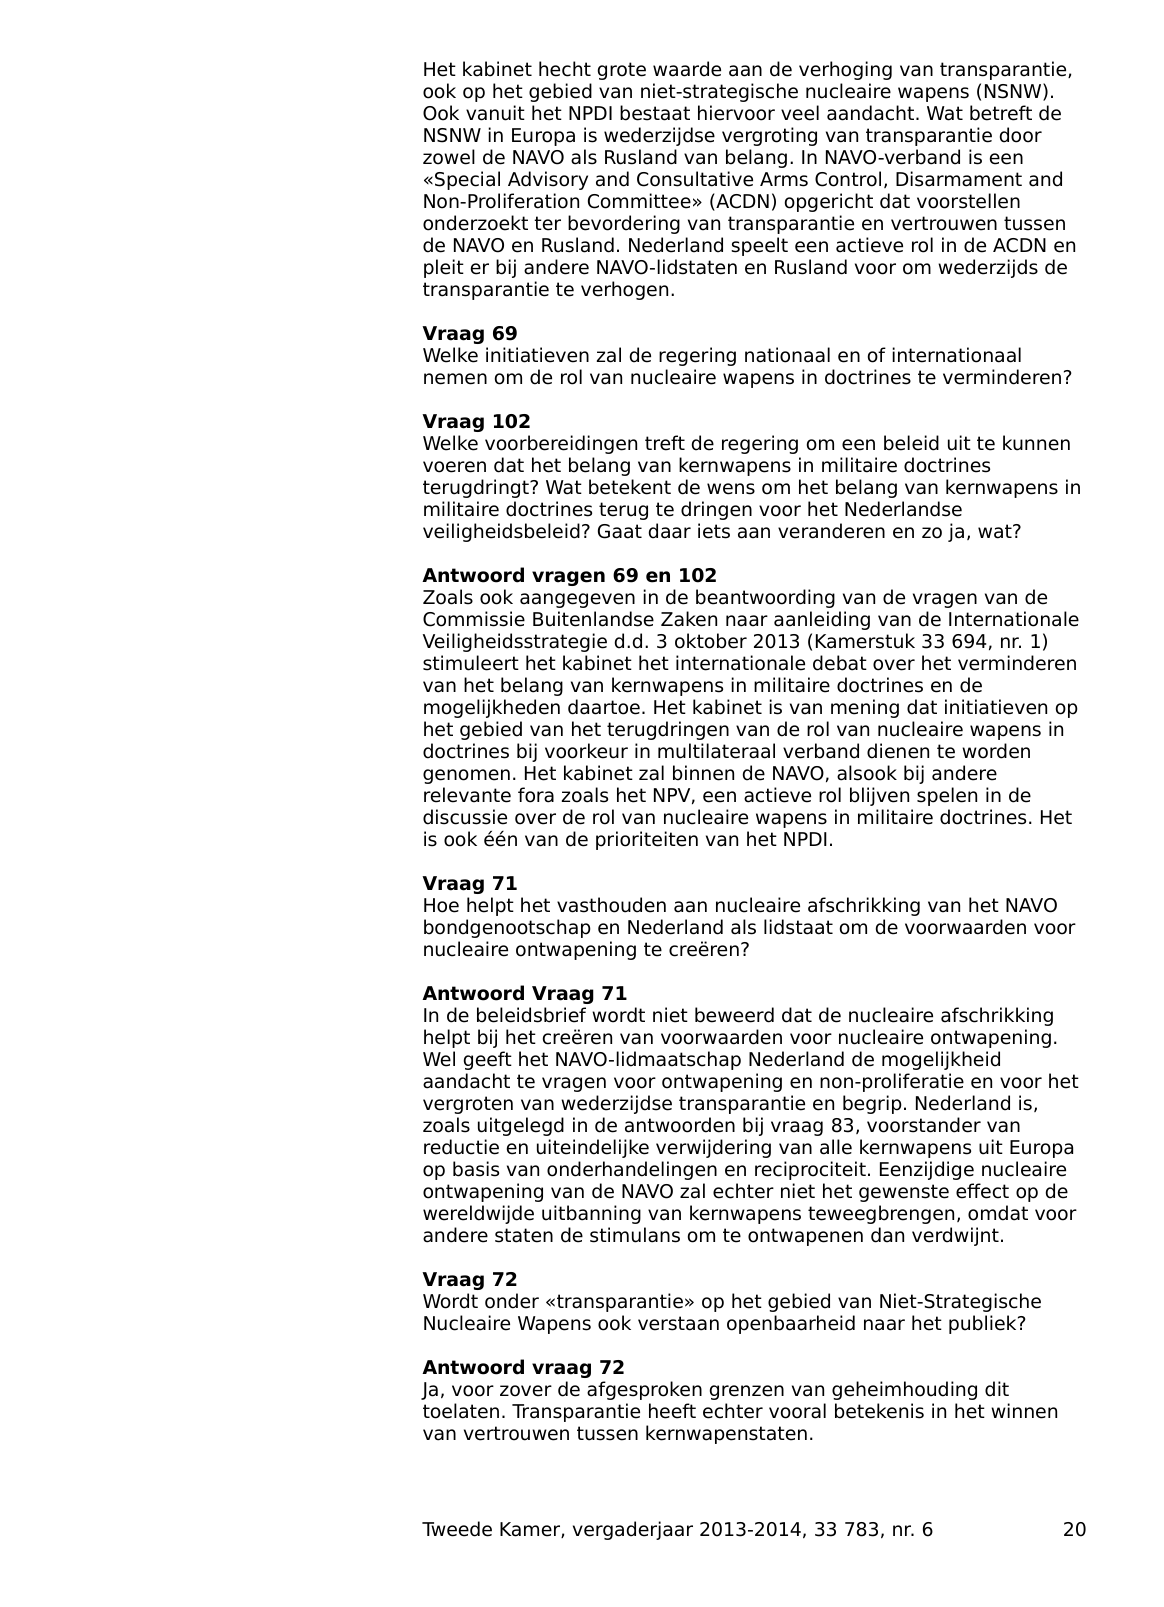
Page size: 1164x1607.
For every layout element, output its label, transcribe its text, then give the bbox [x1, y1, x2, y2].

text In de beleidsbrief wordt niet beweerd dat de nucleaire afschrikking helpt bij het creëren van voorwaarden voor nucleaire ontwapening. Wel geeft het NAVO-lidmaatschap Nederland de mogelijkheid aandacht te vragen voor ontwapening en non-proliferatie en voor het vergroten van wederzijdse transparantie en begrip. Nederland is, zoals uitgelegd in de antwoorden bij vraag 83, voorstander van reductie en uiteindelijke verwijdering van alle kernwapens uit Europa op basis van onderhandelingen en reciprociteit. Eenzijdige nucleaire ontwapening van de NAVO zal echter niet het gewenste effect op de wereldwijde uitbanning van kernwapens teweegbrengen, omdat voor andere staten de stimulans om te ontwapenen dan verdwijnt. [422, 1005, 1087, 1247]
text Ja, voor zover de afgesproken grenzen van geheimhouding dit toelaten. Transparantie heeft echter vooral betekenis in het winnen van vertrouwen tussen kernwapenstaten. [422, 1379, 1087, 1445]
text Welke initiatieven zal de regering nationaal en of internationaal nemen om de rol van nucleaire wapens in doctrines te verminderen? [422, 345, 1087, 389]
text Wordt onder «transparantie» op het gebied van Niet-Strategische Nucleaire Wapens ook verstaan openbaarheid naar het publiek? [422, 1291, 1087, 1335]
text Hoe helpt het vasthouden aan nucleaire afschrikking van het NAVO bondgenootschap en Nederland als lidstaat om de voorwaarden voor nucleaire ontwapening te creëren? [422, 895, 1087, 961]
text Het kabinet hecht grote waarde aan de verhoging van transparantie, ook op het gebied van niet-strategische nucleaire wapens (NSNW). Ook vanuit het NPDI bestaat hiervoor veel aandacht. Wat betreft de NSNW in Europa is wederzijdse vergroting van transparantie door zowel de NAVO als Rusland van belang. In NAVO-verband is een «Special Advisory and Consultative Arms Control, Disarmament and Non-Proliferation Committee» (ACDN) opgericht dat voorstellen onderzoekt ter bevordering van transparantie en vertrouwen tussen de NAVO en Rusland. Nederland speelt een actieve rol in de ACDN en pleit er bij andere NAVO-lidstaten en Rusland voor om wederzijds de transparantie te verhogen. [422, 59, 1087, 301]
text Antwoord Vraag 71 [422, 983, 1087, 1005]
text Zoals ook aangegeven in de beantwoording van de vragen van de Commissie Buitenlandse Zaken naar aanleiding van de Internationale Veiligheidsstrategie d.d. 3 oktober 2013 (Kamerstuk 33 694, nr. 1) stimuleert het kabinet het internationale debat over het verminderen van het belang van kernwapens in militaire doctrines en de mogelijkheden daartoe. Het kabinet is van mening dat initiatieven op het gebied van het terugdringen van de rol van nucleaire wapens in doctrines bij voorkeur in multilateraal verband dienen te worden genomen. Het kabinet zal binnen de NAVO, alsook bij andere relevante fora zoals het NPV, een actieve rol blijven spelen in de discussie over de rol van nucleaire wapens in militaire doctrines. Het is ook één van de prioriteiten van het NPDI. [422, 587, 1087, 851]
text Vraag 102 [422, 411, 1087, 433]
text Vraag 72 [422, 1269, 1087, 1291]
text Antwoord vragen 69 en 102 [422, 565, 1087, 587]
text Antwoord vraag 72 [422, 1357, 1087, 1379]
text Welke voorbereidingen treft de regering om een beleid uit te kunnen voeren dat het belang van kernwapens in militaire doctrines terugdringt? Wat betekent de wens om het belang van kernwapens in militaire doctrines terug te dringen voor het Nederlandse veiligheidsbeleid? Gaat daar iets aan veranderen en zo ja, wat? [422, 433, 1087, 543]
text Vraag 69 [422, 323, 1087, 345]
text Vraag 71 [422, 873, 1087, 895]
